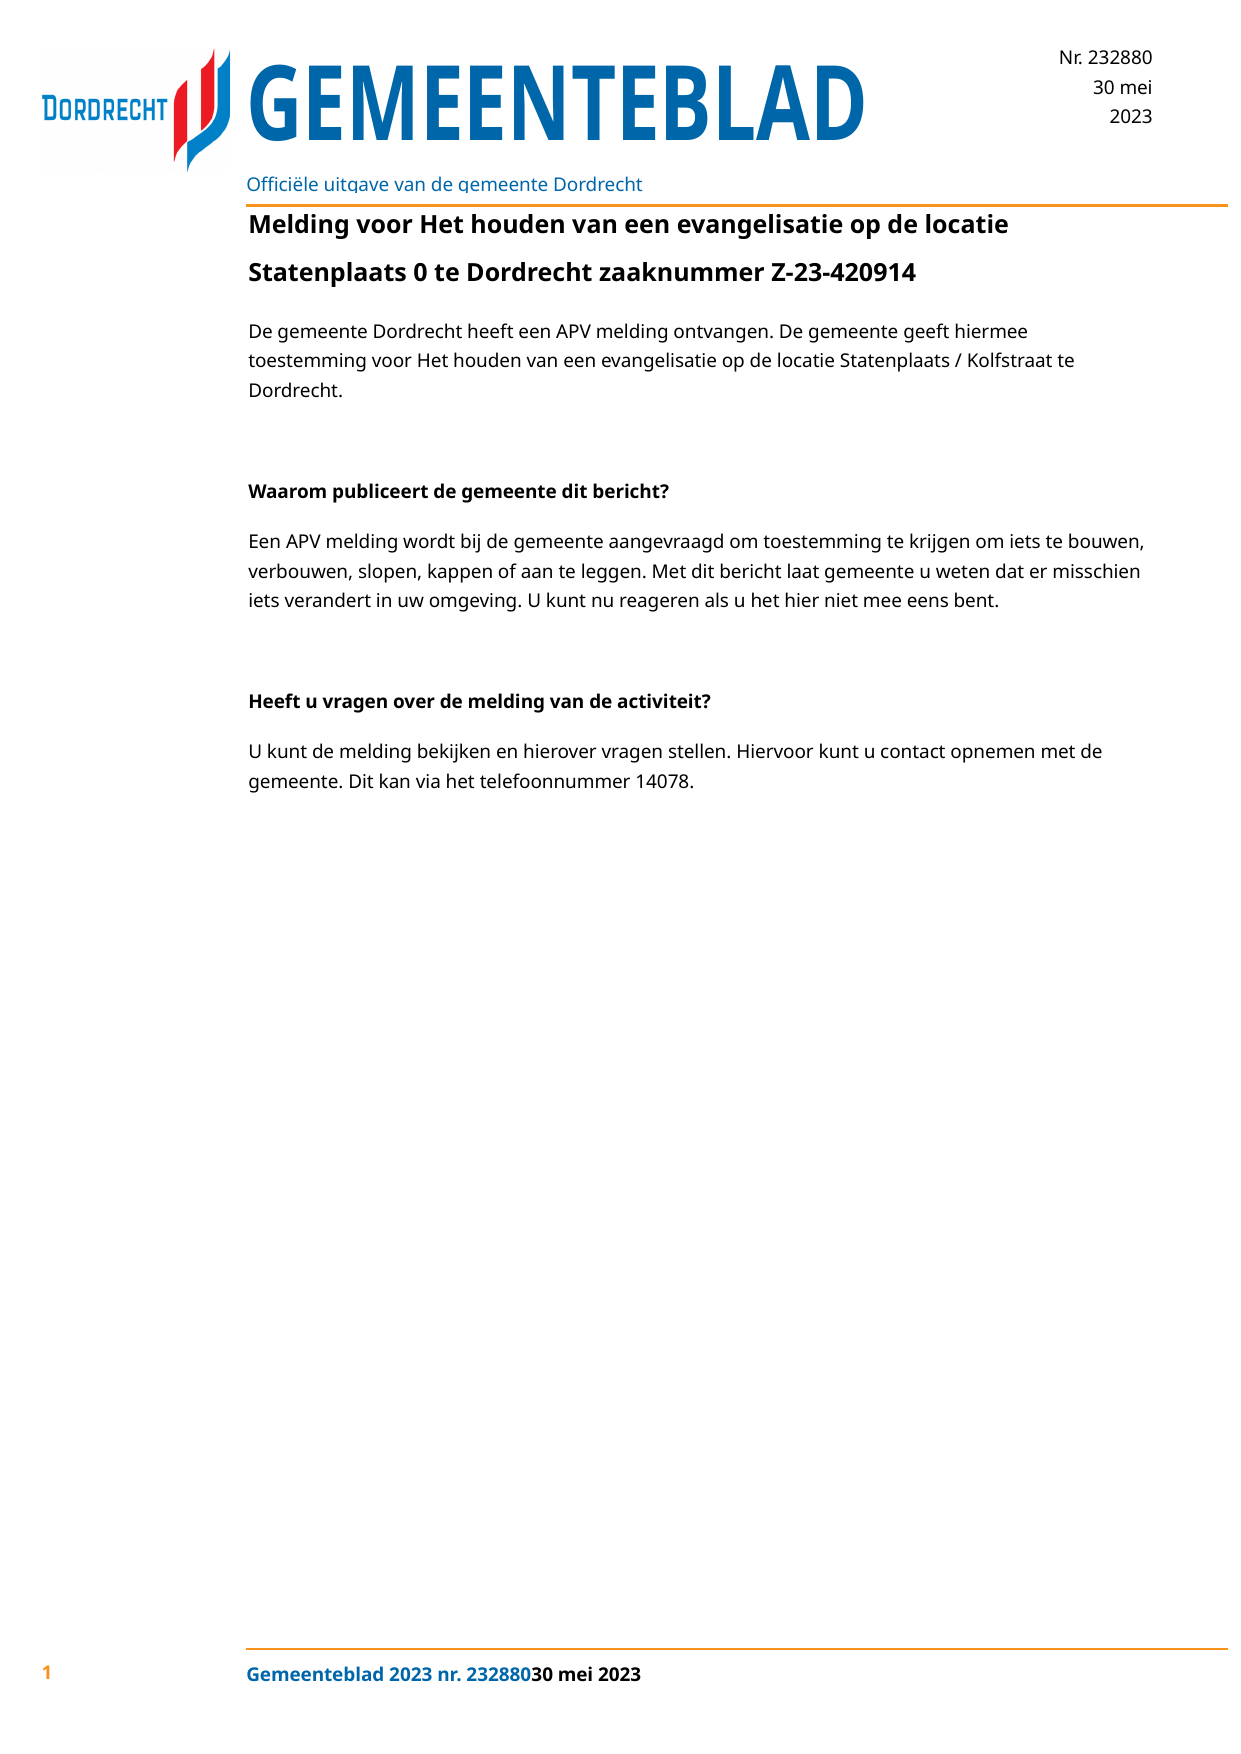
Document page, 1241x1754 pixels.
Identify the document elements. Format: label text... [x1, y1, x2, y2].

text Heeft u vragen over de melding van de activiteit? [248, 688, 1152, 714]
text Melding voor Het houden van een evangelisatie op de locatie Statenplaats 0 te Dordrecht zaaknummer Z-23-420914 [248, 207, 1152, 288]
text U kunt de melding bekijken en hierover vragen stellen. Hiervoor kunt u contact opnemen met de gemeente. Dit kan via het telefoonnummer 14078. [248, 739, 1152, 794]
text De gemeente Dordrecht heeft een APV melding ontvangen. De gemeente geeft hiermee toestemming voor Het houden van een evangelisatie op de locatie Statenplaats / Kolfstraat te Dordrecht. [248, 318, 1152, 403]
picture [41, 47, 231, 172]
text Waarom publiceert de gemeente dit bericht? [248, 478, 1152, 504]
text Een APV melding wordt bij de gemeente aangevraagd om toestemming te krijgen om iets te bouwen, verbouwen, slopen, kappen of aan te leggen. Met dit bericht laat gemeente u weten dat er misschien iets verandert in uw omgeving. U kunt nu reageren als u het hier niet mee eens bent. [248, 528, 1152, 613]
